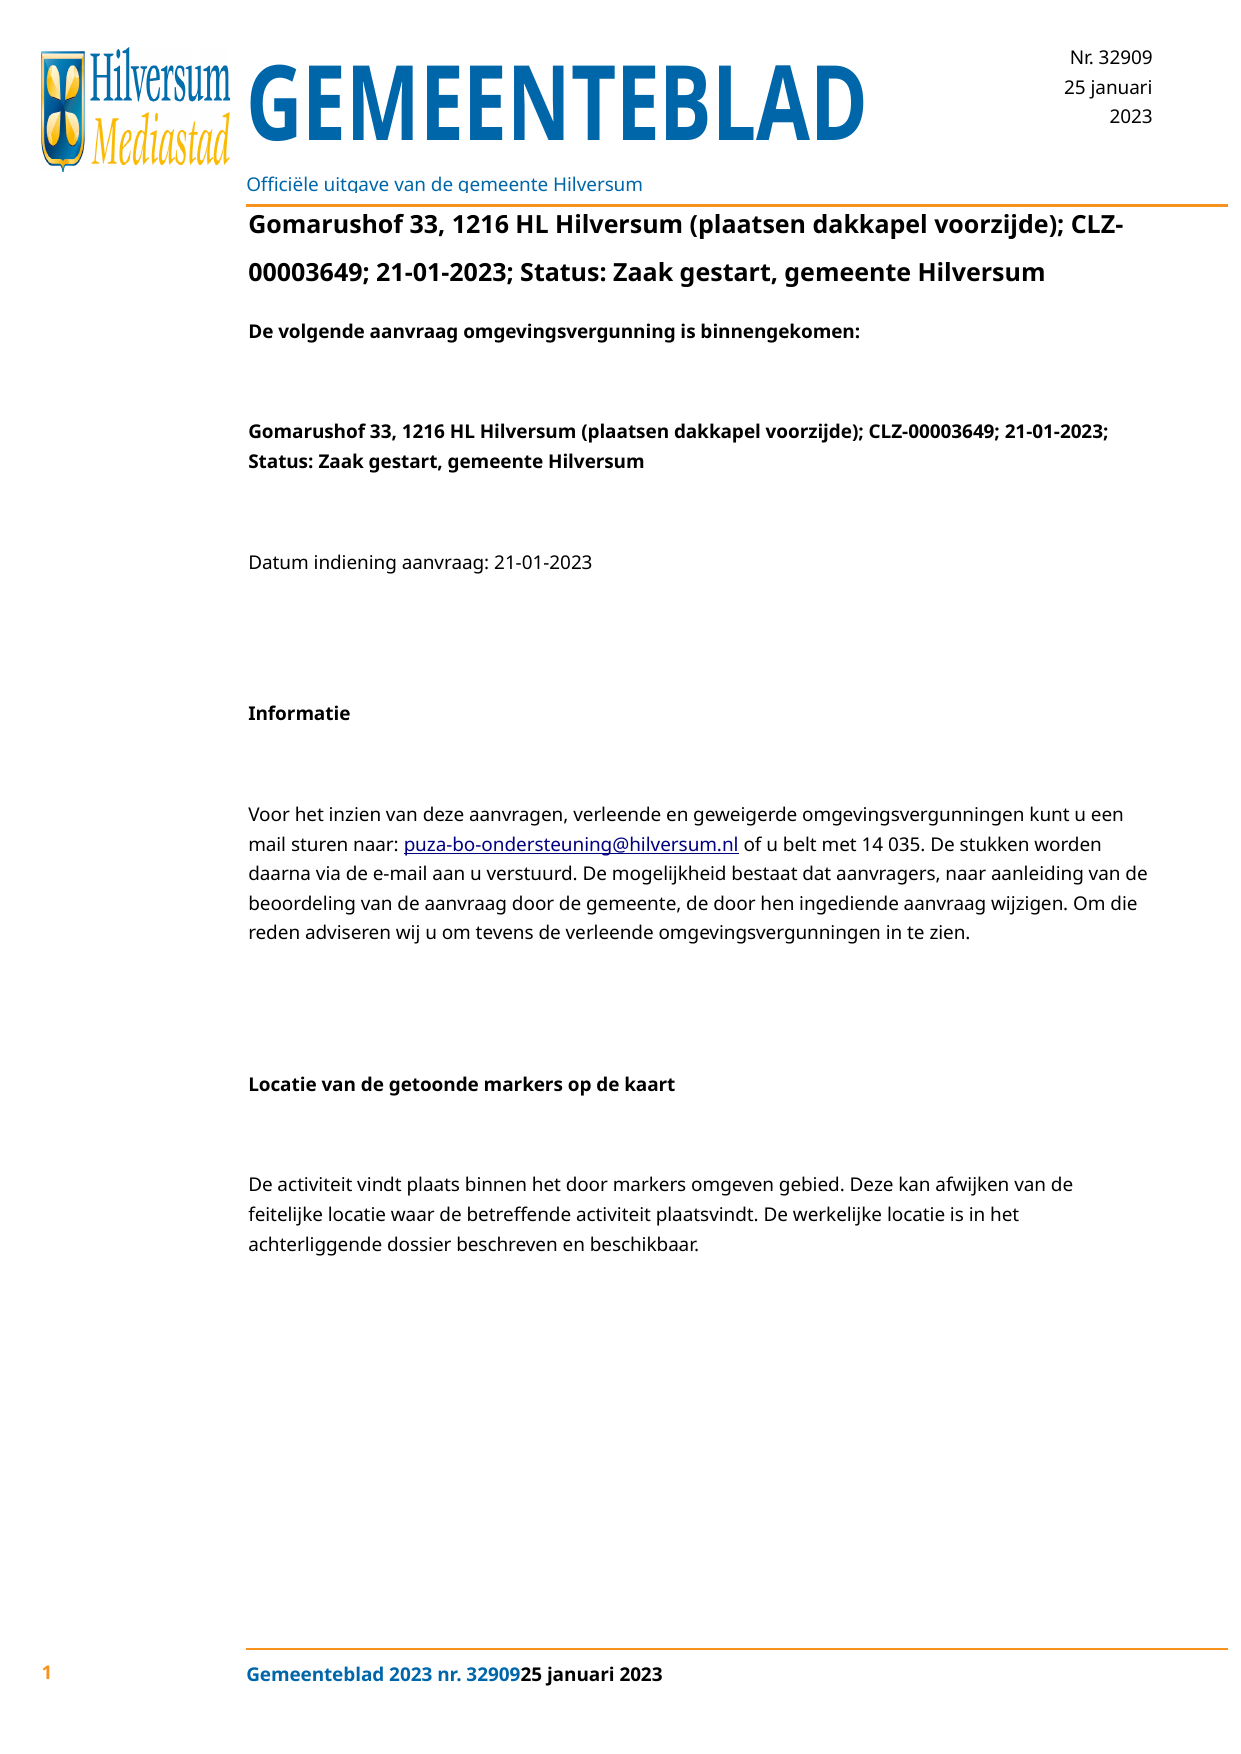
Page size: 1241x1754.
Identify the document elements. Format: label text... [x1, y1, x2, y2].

text De volgende aanvraag omgevingsvergunning is binnengekomen: [248, 318, 1152, 344]
text Gomarushof 33, 1216 HL Hilversum (plaatsen dakkapel voorzijde); CLZ-00003649; 21-01-2023; Status: Zaak gestart, gemeente Hilversum [248, 419, 1152, 474]
text Voor het inzien van deze aanvragen, verleende en geweigerde omgevingsvergunningen kunt u een mail sturen naar: puza-bo-ondersteuning@hilversum.nl of u belt met 14 035. De stukken worden daarna via de e-mail aan u verstuurd. De mogelijkheid bestaat dat aanvragers, naar aanleiding van de beoordeling van de aanvraag door de gemeente, de door hen ingediende aanvraag wijzigen. Om die reden adviseren wij u om tevens de verleende omgevingsvergunningen in te zien. [248, 801, 1152, 945]
text De activiteit vindt plaats binnen het door markers omgeven gebied. Deze kan afwijken van de feitelijke locatie waar de betreffende activiteit plaatsvindt. De werkelijke locatie is in het achterliggende dossier beschreven en beschikbaar. [248, 1172, 1152, 1257]
text Locatie van de getoonde markers op de kaart [248, 1071, 1152, 1097]
text Datum indiening aanvraag: 21-01-2023 [248, 549, 1152, 575]
text Informatie [248, 700, 1152, 726]
text Gomarushof 33, 1216 HL Hilversum (plaatsen dakkapel voorzijde); CLZ-00003649; 21-01-2023; Status: Zaak gestart, gemeente Hilversum [248, 207, 1152, 288]
picture [41, 47, 231, 172]
